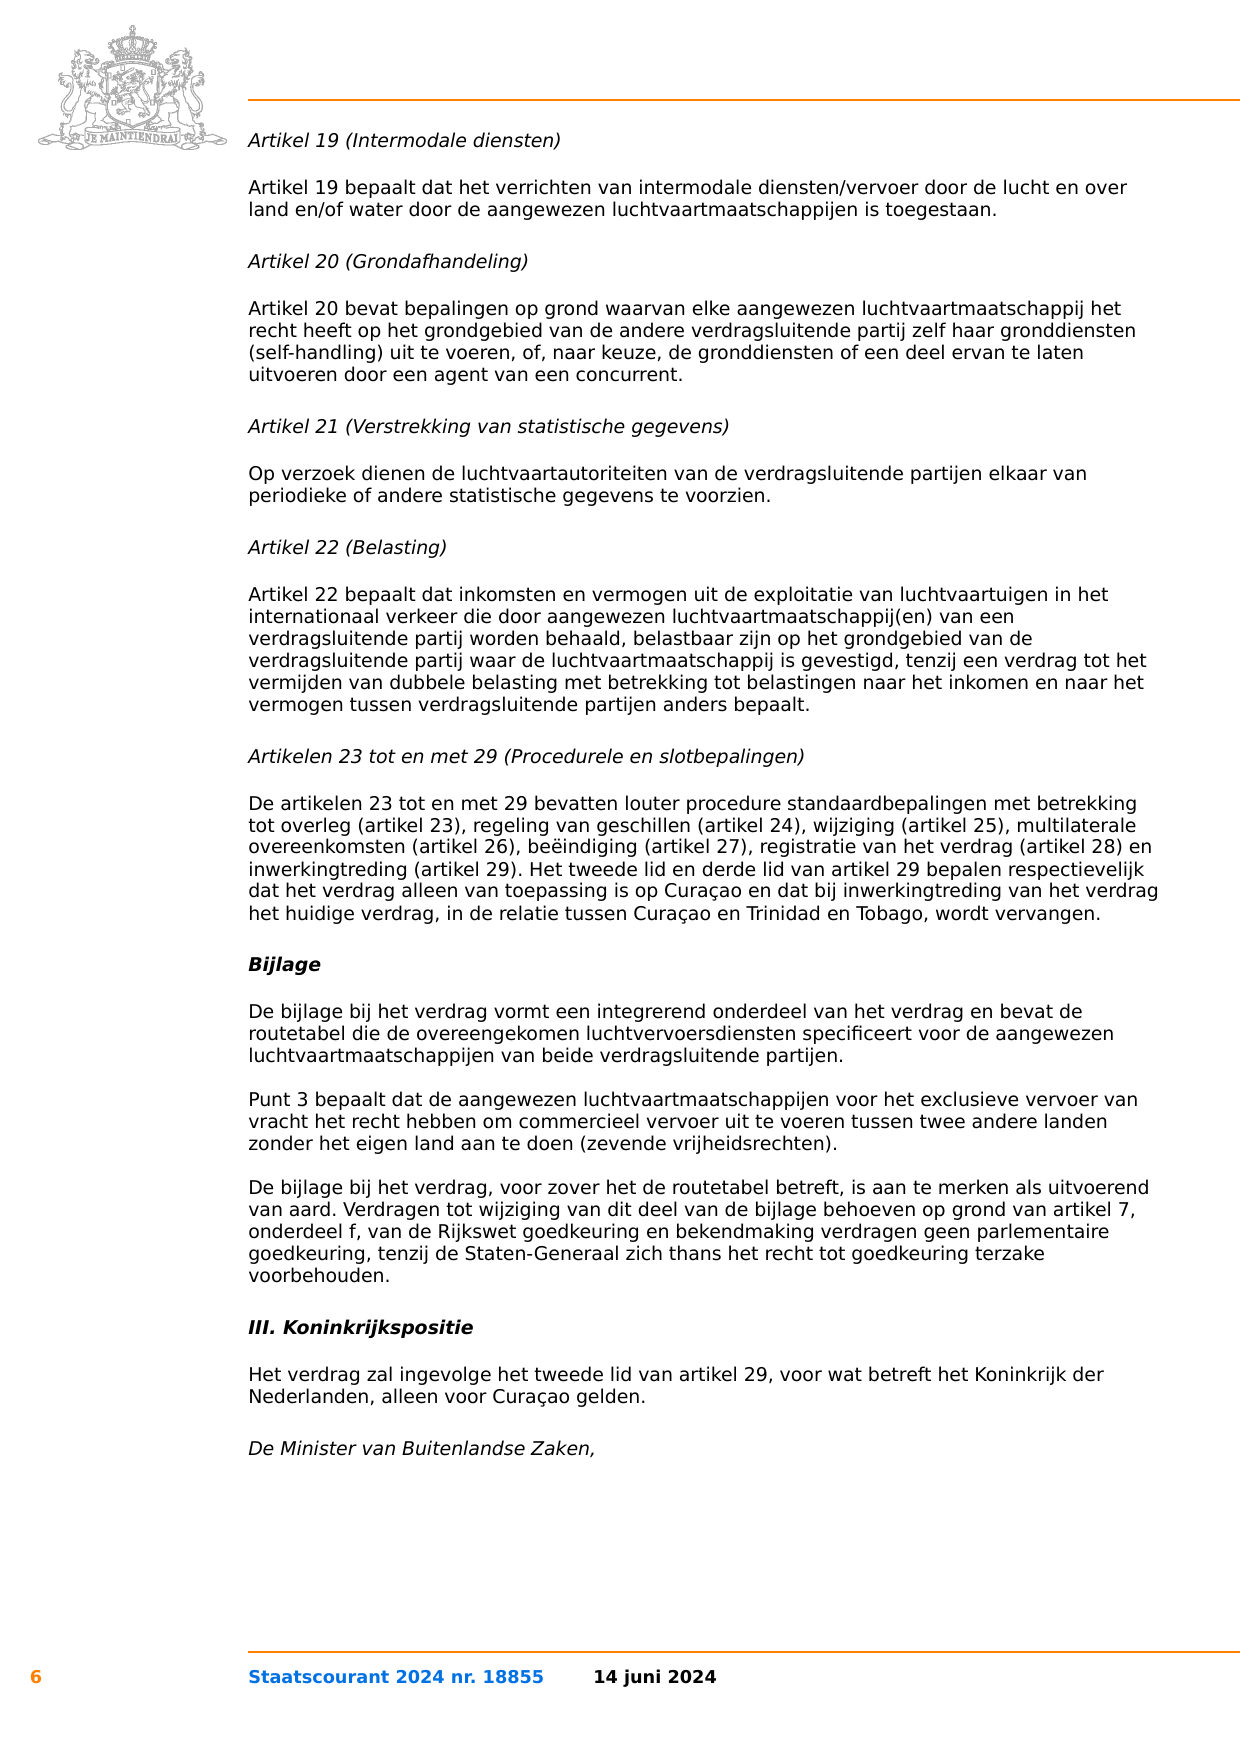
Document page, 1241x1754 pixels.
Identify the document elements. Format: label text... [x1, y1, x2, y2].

text De bijlage bij het verdrag vormt een integrerend onderdeel van het verdrag en bevat de routetabel die de overeengekomen luchtvervoersdiensten specificeert voor de aangewezen luchtvaartmaatschappijen van beide verdragsluitende partijen. [248, 1001, 1163, 1067]
text De Minister van Buitenlandse Zaken, [248, 1438, 1163, 1460]
text Punt 3 bepaalt dat de aangewezen luchtvaartmaatschappijen voor het exclusieve vervoer van vracht het recht hebben om commercieel vervoer uit te voeren tussen twee andere landen zonder het eigen land aan te doen (zevende vrijheidsrechten). [248, 1089, 1163, 1155]
subtitle Artikel 20 (Grondafhandeling) [248, 251, 1163, 273]
text De artikelen 23 tot en met 29 bevatten louter procedure standaardbepalingen met betrekking tot overleg (artikel 23), regeling van geschillen (artikel 24), wijziging (artikel 25), multilaterale overeenkomsten (artikel 26), beëindiging (artikel 27), registratie van het verdrag (artikel 28) en inwerkingtreding (artikel 29). Het tweede lid en derde lid van artikel 29 bepalen respectievelijk dat het verdrag alleen van toepassing is op Curaçao en dat bij inwerkingtreding van het verdrag het huidige verdrag, in de relatie tussen Curaçao en Trinidad en Tobago, wordt vervangen. [248, 792, 1163, 924]
text Artikel 19 bepaalt dat het verrichten van intermodale diensten/vervoer door de lucht en over land en/of water door de aangewezen luchtvaartmaatschappijen is toegestaan. [248, 177, 1163, 221]
subtitle Artikel 21 (Verstrekking van statistische gegevens) [248, 416, 1163, 438]
text Artikel 22 bepaalt dat inkomsten en vermogen uit de exploitatie van luchtvaartuigen in het internationaal verkeer die door aangewezen luchtvaartmaatschappij(en) van een verdragsluitende partij worden behaald, belastbaar zijn op het grondgebied van de verdragsluitende partij waar de luchtvaartmaatschappij is gevestigd, tenzij een verdrag tot het vermijden van dubbele belasting met betrekking tot belastingen naar het inkomen en naar het vermogen tussen verdragsluitende partijen anders bepaalt. [248, 584, 1163, 716]
text Artikel 20 bevat bepalingen op grond waarvan elke aangewezen luchtvaartmaatschappij het recht heeft op het grondgebied van de andere verdragsluitende partij zelf haar gronddiensten (self-handling) uit te voeren, of, naar keuze, de gronddiensten of een deel ervan te laten uitvoeren door een agent van een concurrent. [248, 298, 1163, 386]
subtitle Bijlage [248, 954, 1163, 976]
subtitle III. Koninkrijkspositie [248, 1317, 1163, 1339]
text Op verzoek dienen de luchtvaartautoriteiten van de verdragsluitende partijen elkaar van periodieke of andere statistische gegevens te voorzien. [248, 463, 1163, 507]
subtitle Artikel 22 (Belasting) [248, 537, 1163, 559]
text De bijlage bij het verdrag, voor zover het de routetabel betreft, is aan te merken als uitvoerend van aard. Verdragen tot wijziging van dit deel van de bijlage behoeven op grond van artikel 7, onderdeel f, van de Rijkswet goedkeuring en bekendmaking verdragen geen parlementaire goedkeuring, tenzij de Staten-Generaal zich thans het recht tot goedkeuring terzake voorbehouden. [248, 1177, 1163, 1287]
text Het verdrag zal ingevolge het tweede lid van artikel 29, voor wat betreft het Koninkrijk der Nederlanden, alleen voor Curaçao gelden. [248, 1364, 1163, 1408]
subtitle Artikelen 23 tot en met 29 (Procedurele en slotbepalingen) [248, 746, 1163, 767]
picture [38, 25, 227, 150]
subtitle Artikel 19 (Intermodale diensten) [248, 130, 1163, 152]
